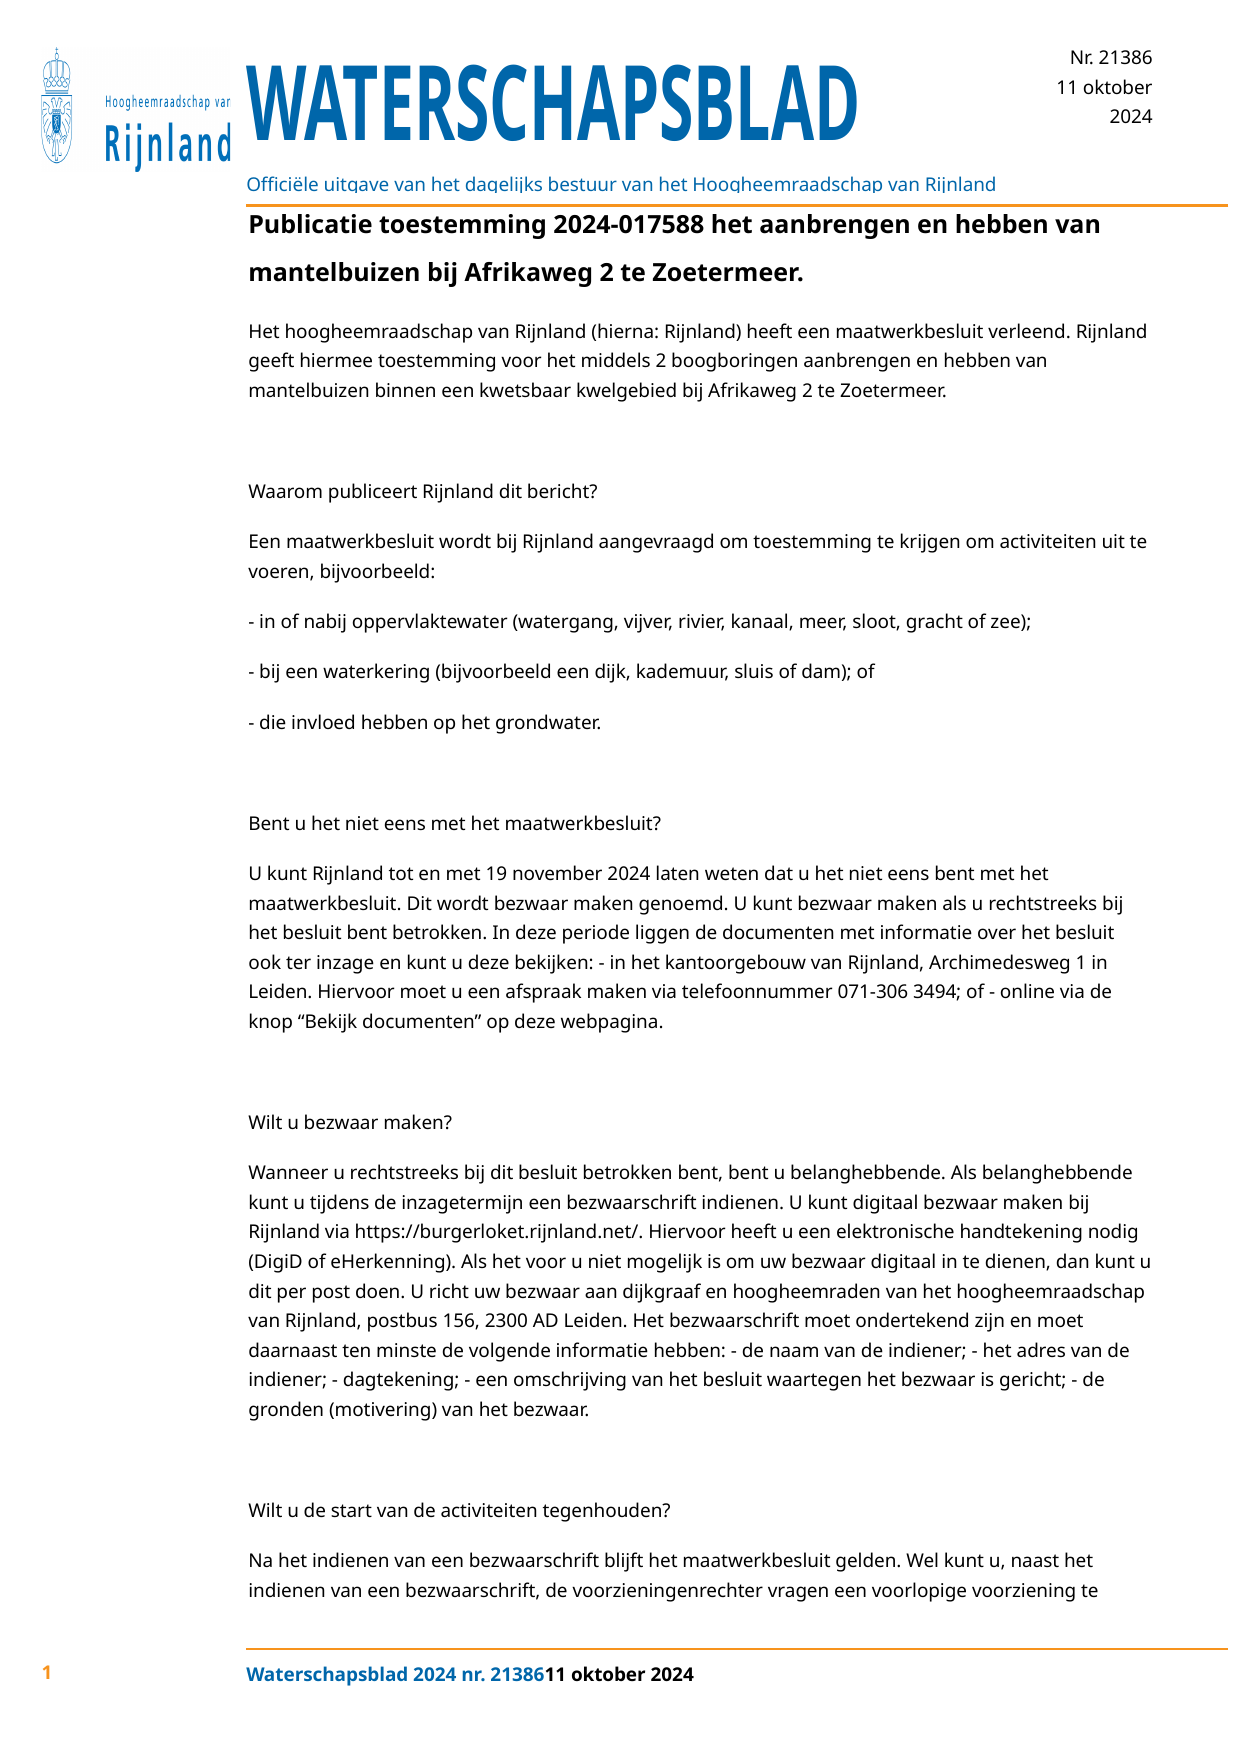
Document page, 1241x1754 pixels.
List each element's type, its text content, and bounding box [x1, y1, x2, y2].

text Een maatwerkbesluit wordt bij Rijnland aangevraagd om toestemming te krijgen om activiteiten uit te voeren, bijvoorbeeld: [248, 528, 1152, 584]
text Waarom publiceert Rijnland dit bericht? [248, 478, 1152, 504]
picture [41, 47, 231, 172]
text Het hoogheemraadschap van Rijnland (hierna: Rijnland) heeft een maatwerkbesluit verleend. Rijnland geeft hiermee toestemming voor het middels 2 boogboringen aanbrengen en hebben van mantelbuizen binnen een kwetsbaar kwelgebied bij Afrikaweg 2 te Zoetermeer. [248, 318, 1152, 403]
text Bent u het niet eens met het maatwerkbesluit? [248, 810, 1152, 836]
text Wilt u de start van de activiteiten tegenhouden? [248, 1497, 1152, 1523]
text Wilt u bezwaar maken? [248, 1109, 1152, 1135]
text - die invloed hebben op het grondwater. [248, 709, 1152, 735]
text Publicatie toestemming 2024-017588 het aanbrengen en hebben van mantelbuizen bij Afrikaweg 2 te Zoetermeer. [248, 207, 1152, 288]
text Na het indienen van een bezwaarschrift blijft het maatwerkbesluit gelden. Wel kunt u, naast het indienen van een bezwaarschrift, de voorzieningenrechter vragen een voorlopige voorziening te [248, 1547, 1152, 1603]
text - bij een waterkering (bijvoorbeeld een dijk, kademuur, sluis of dam); of [248, 659, 1152, 684]
text Wanneer u rechtstreeks bij dit besluit betrokken bent, bent u belanghebbende. Als belanghebbende kunt u tijdens de inzagetermijn een bezwaarschrift indienen. U kunt digitaal bezwaar maken bij Rijnland via https://burgerloket.rijnland.net/. Hiervoor heeft u een elektronische handtekening nodig (DigiD of eHerkenning). Als het voor u niet mogelijk is om uw bezwaar digitaal in te dienen, dan kunt u dit per post doen. U richt uw bezwaar aan dijkgraaf en hoogheemraden van het hoogheemraadschap van Rijnland, postbus 156, 2300 AD Leiden. Het bezwaarschrift moet ondertekend zijn en moet daarnaast ten minste de volgende informatie hebben: - de naam van de indiener; - het adres van de indiener; - dagtekening; - een omschrijving van het besluit waartegen het bezwaar is gericht; - de gronden (motivering) van het bezwaar. [248, 1159, 1152, 1422]
text - in of nabij oppervlaktewater (watergang, vijver, rivier, kanaal, meer, sloot, gracht of zee); [248, 608, 1152, 634]
text U kunt Rijnland tot en met 19 november 2024 laten weten dat u het niet eens bent met het maatwerkbesluit. Dit wordt bezwaar maken genoemd. U kunt bezwaar maken als u rechtstreeks bij het besluit bent betrokken. In deze periode liggen de documenten met informatie over het besluit ook ter inzage en kunt u deze bekijken: - in het kantoorgebouw van Rijnland, Archimedesweg 1 in Leiden. Hiervoor moet u een afspraak maken via telefoonnummer 071-306 3494; of - online via de knop “Bekijk documenten” op deze webpagina. [248, 860, 1152, 1034]
